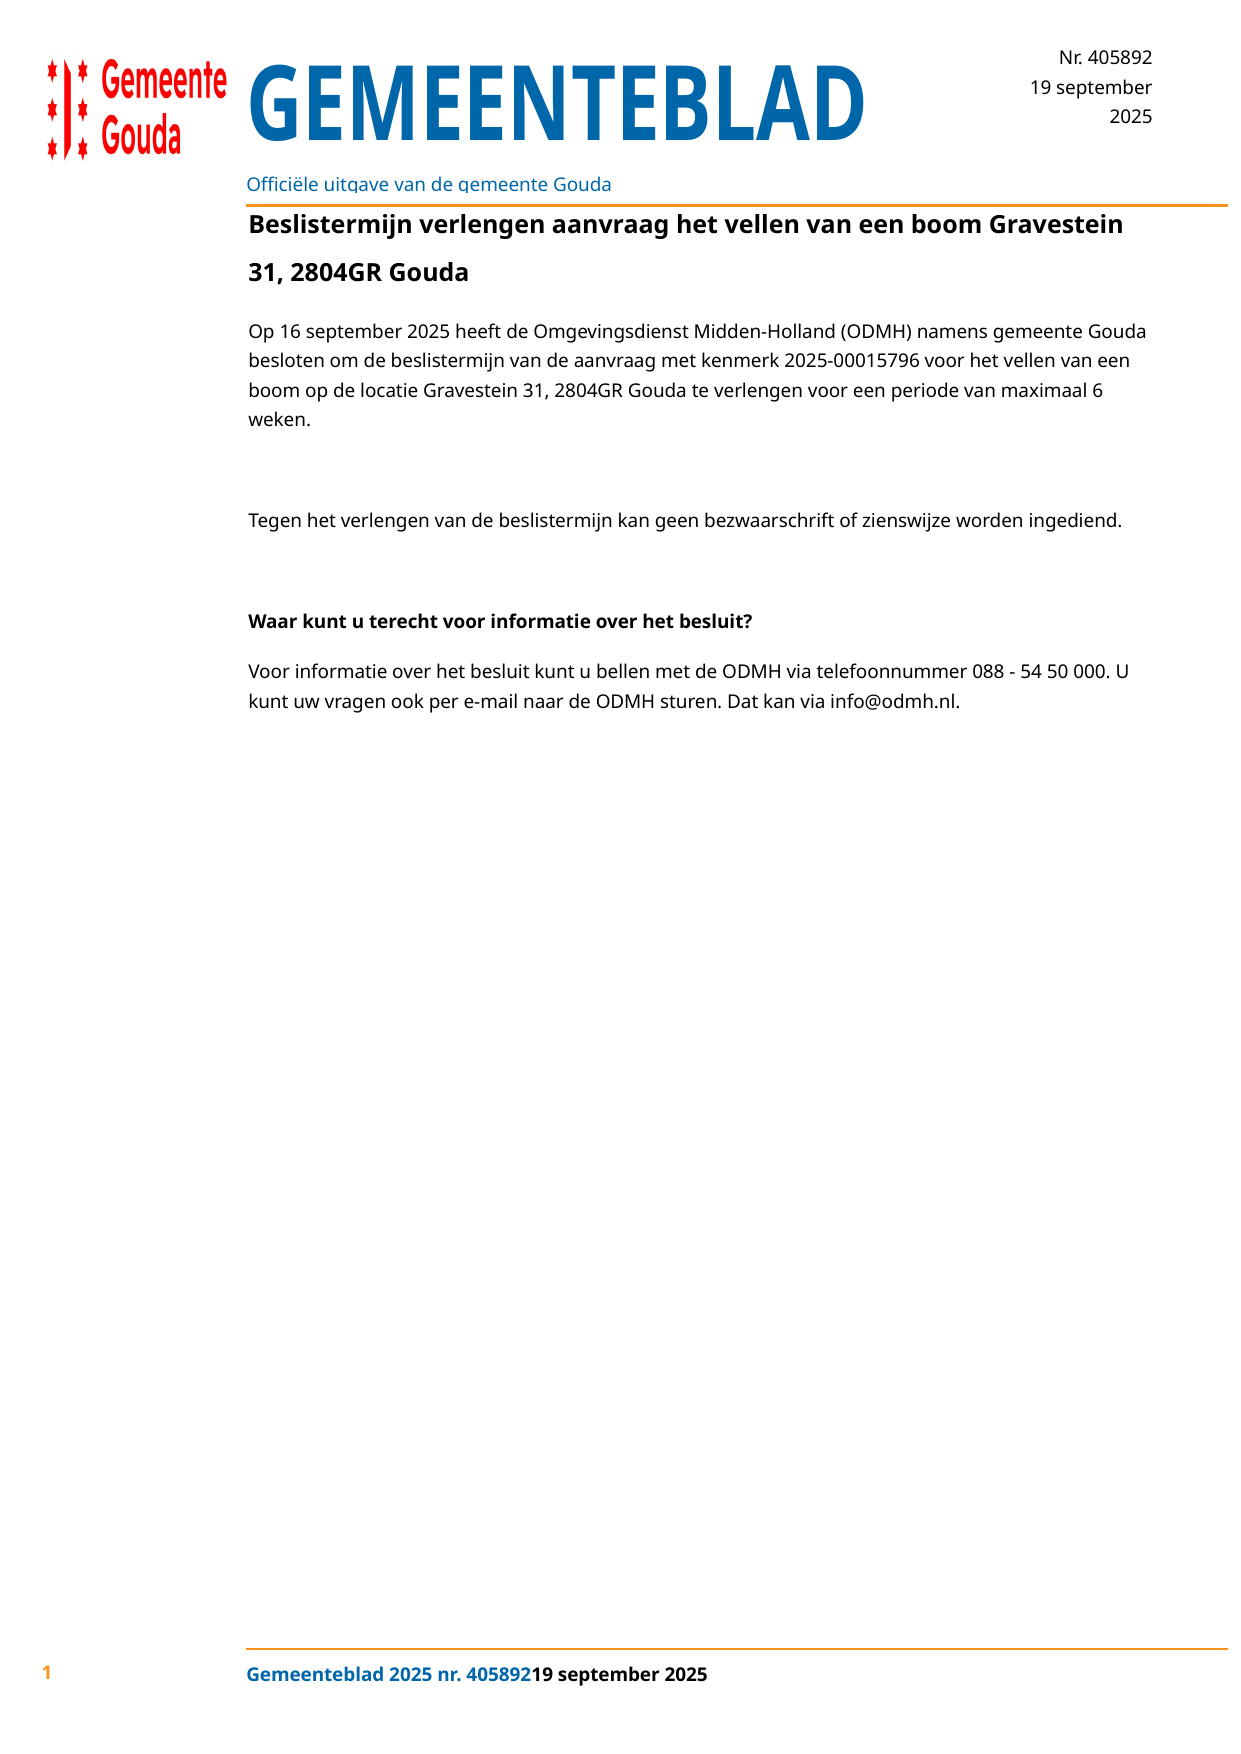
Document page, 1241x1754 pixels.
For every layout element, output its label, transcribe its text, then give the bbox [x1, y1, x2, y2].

picture [41, 47, 231, 172]
text Tegen het verlengen van de beslistermijn kan geen bezwaarschrift of zienswijze worden ingediend. [248, 507, 1152, 533]
text Op 16 september 2025 heeft de Omgevingsdienst Midden-Holland (ODMH) namens gemeente Gouda besloten om de beslistermijn van de aanvraag met kenmerk 2025-00015796 voor het vellen van een boom op de locatie Gravestein 31, 2804GR Gouda te verlengen voor een periode van maximaal 6 weken. [248, 318, 1152, 432]
text Waar kunt u terecht voor informatie over het besluit? [248, 608, 1152, 634]
text Beslistermijn verlengen aanvraag het vellen van een boom Gravestein 31, 2804GR Gouda [248, 207, 1152, 288]
text Voor informatie over het besluit kunt u bellen met de ODMH via telefoonnummer 088 - 54 50 000. U kunt uw vragen ook per e-mail naar de ODMH sturen. Dat kan via info@odmh.nl. [248, 659, 1152, 714]
